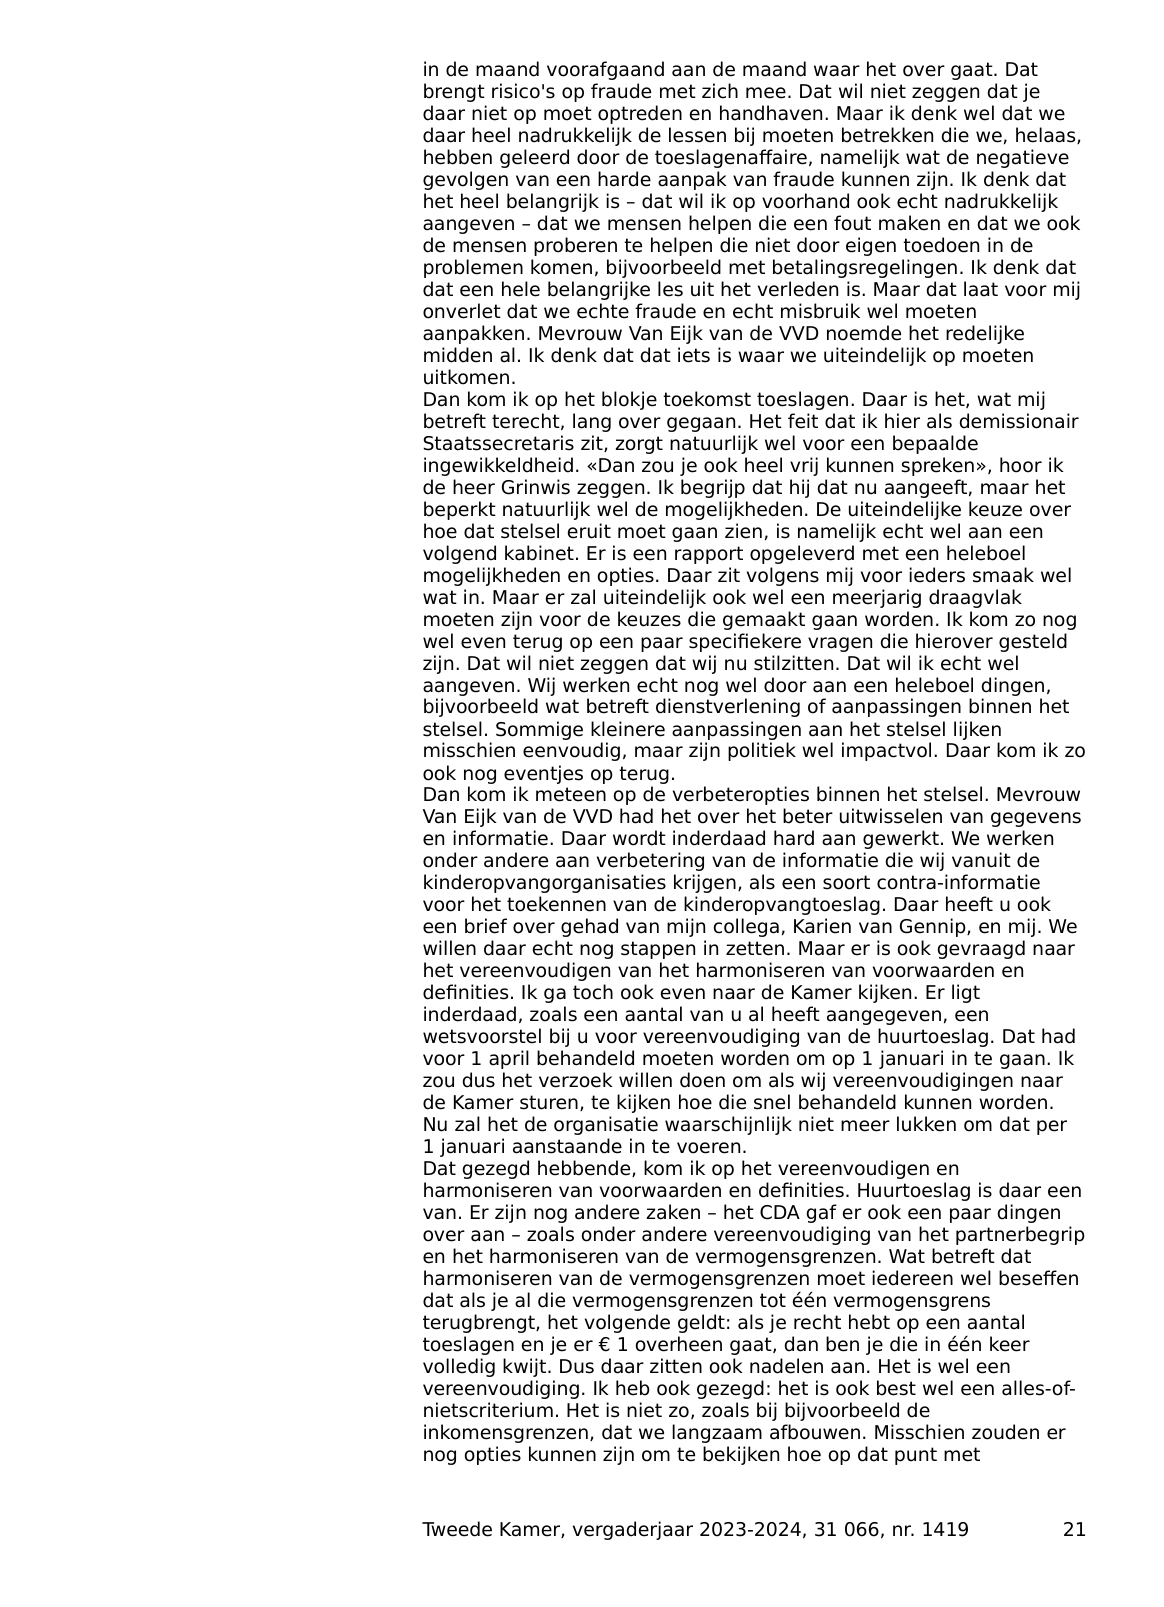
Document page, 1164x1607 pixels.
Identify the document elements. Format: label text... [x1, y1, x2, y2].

text Dat gezegd hebbende, kom ik op het vereenvoudigen en harmoniseren van voorwaarden en definities. Huurtoeslag is daar een van. Er zijn nog andere zaken – het CDA gaf er ook een paar dingen over aan – zoals onder andere vereenvoudiging van het partnerbegrip en het harmoniseren van de vermogensgrenzen. Wat betreft dat harmoniseren van de vermogensgrenzen moet iedereen wel beseffen dat als je al die vermogensgrenzen tot één vermogensgrens terugbrengt, het volgende geldt: als je recht hebt op een aantal toeslagen en je er € 1 overheen gaat, dan ben je die in één keer volledig kwijt. Dus daar zitten ook nadelen aan. Het is wel een vereenvoudiging. Ik heb ook gezegd: het is ook best wel een alles-of-nietscriterium. Het is niet zo, zoals bij bijvoorbeeld de inkomensgrenzen, dat we langzaam afbouwen. Misschien zouden er nog opties kunnen zijn om te bekijken hoe op dat punt met [422, 1158, 1087, 1466]
text Dan kom ik op het blokje toekomst toeslagen. Daar is het, wat mij betreft terecht, lang over gegaan. Het feit dat ik hier als demissionair Staatssecretaris zit, zorgt natuurlijk wel voor een bepaalde ingewikkeldheid. «Dan zou je ook heel vrij kunnen spreken», hoor ik de heer Grinwis zeggen. Ik begrijp dat hij dat nu aangeeft, maar het beperkt natuurlijk wel de mogelijkheden. De uiteindelijke keuze over hoe dat stelsel eruit moet gaan zien, is namelijk echt wel aan een volgend kabinet. Er is een rapport opgeleverd met een heleboel mogelijkheden en opties. Daar zit volgens mij voor ieders smaak wel wat in. Maar er zal uiteindelijk ook wel een meerjarig draagvlak moeten zijn voor de keuzes die gemaakt gaan worden. Ik kom zo nog wel even terug op een paar specifiekere vragen die hierover gesteld zijn. Dat wil niet zeggen dat wij nu stilzitten. Dat wil ik echt wel aangeven. Wij werken echt nog wel door aan een heleboel dingen, bijvoorbeeld wat betreft dienstverlening of aanpassingen binnen het stelsel. Sommige kleinere aanpassingen aan het stelsel lijken misschien eenvoudig, maar zijn politiek wel impactvol. Daar kom ik zo ook nog eventjes op terug. [422, 389, 1087, 784]
text in de maand voorafgaand aan de maand waar het over gaat. Dat brengt risico's op fraude met zich mee. Dat wil niet zeggen dat je daar niet op moet optreden en handhaven. Maar ik denk wel dat we daar heel nadrukkelijk de lessen bij moeten betrekken die we, helaas, hebben geleerd door de toeslagenaffaire, namelijk wat de negatieve gevolgen van een harde aanpak van fraude kunnen zijn. Ik denk dat het heel belangrijk is – dat wil ik op voorhand ook echt nadrukkelijk aangeven – dat we mensen helpen die een fout maken en dat we ook de mensen proberen te helpen die niet door eigen toedoen in de problemen komen, bijvoorbeeld met betalingsregelingen. Ik denk dat dat een hele belangrijke les uit het verleden is. Maar dat laat voor mij onverlet dat we echte fraude en echt misbruik wel moeten aanpakken. Mevrouw Van Eijk van de VVD noemde het redelijke midden al. Ik denk dat dat iets is waar we uiteindelijk op moeten uitkomen. [422, 59, 1087, 389]
text Dan kom ik meteen op de verbeteropties binnen het stelsel. Mevrouw Van Eijk van de VVD had het over het beter uitwisselen van gegevens en informatie. Daar wordt inderdaad hard aan gewerkt. We werken onder andere aan verbetering van de informatie die wij vanuit de kinderopvangorganisaties krijgen, als een soort contra-informatie voor het toekennen van de kinderopvangtoeslag. Daar heeft u ook een brief over gehad van mijn collega, Karien van Gennip, en mij. We willen daar echt nog stappen in zetten. Maar er is ook gevraagd naar het vereenvoudigen van het harmoniseren van voorwaarden en definities. Ik ga toch ook even naar de Kamer kijken. Er ligt inderdaad, zoals een aantal van u al heeft aangegeven, een wetsvoorstel bij u voor vereenvoudiging van de huurtoeslag. Dat had voor 1 april behandeld moeten worden om op 1 januari in te gaan. Ik zou dus het verzoek willen doen om als wij vereenvoudigingen naar de Kamer sturen, te kijken hoe die snel behandeld kunnen worden. Nu zal het de organisatie waarschijnlijk niet meer lukken om dat per 1 januari aanstaande in te voeren. [422, 784, 1087, 1158]
